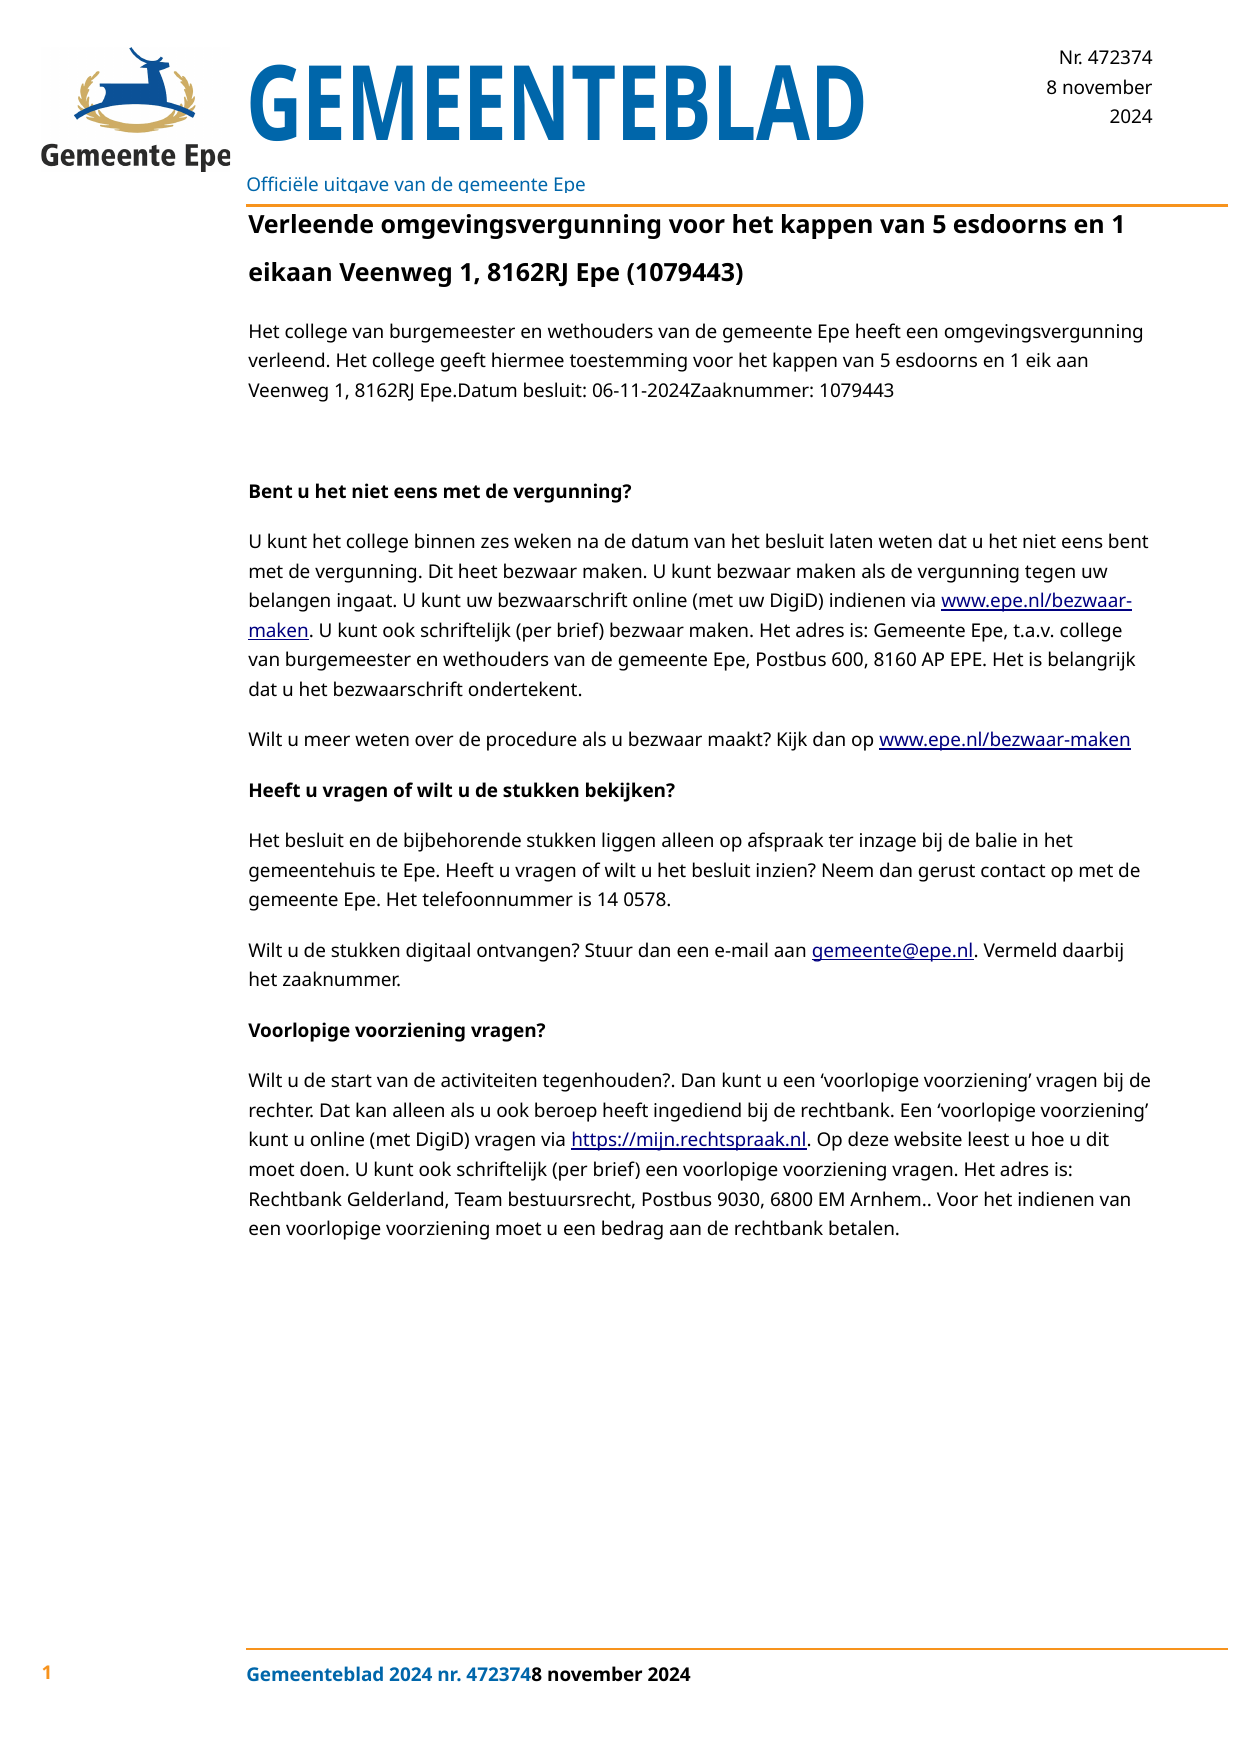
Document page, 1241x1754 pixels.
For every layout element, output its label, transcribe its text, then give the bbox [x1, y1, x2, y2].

text Voorlopige voorziening vragen? [248, 1017, 1152, 1043]
text Wilt u de stukken digitaal ontvangen? Stuur dan een e-mail aan gemeente@epe.nl. Vermeld daarbij het zaaknummer. [248, 937, 1152, 992]
text Bent u het niet eens met de vergunning? [248, 478, 1152, 504]
text Wilt u de start van de activiteiten tegenhouden?. Dan kunt u een ‘voorlopige voorziening’ vragen bij de rechter. Dat kan alleen als u ook beroep heeft ingediend bij de rechtbank. Een ‘voorlopige voorziening’ kunt u online (met DigiD) vragen via https://mijn.rechtspraak.nl. Op deze website leest u hoe u dit moet doen. U kunt ook schriftelijk (per brief) een voorlopige voorziening vragen. Het adres is: Rechtbank Gelderland, Team bestuursrecht, Postbus 9030, 6800 EM Arnhem.. Voor het indienen van een voorlopige voorziening moet u een bedrag aan de rechtbank betalen. [248, 1067, 1152, 1241]
text Het college van burgemeester en wethouders van de gemeente Epe heeft een omgevingsvergunning verleend. Het college geeft hiermee toestemming voor het kappen van 5 esdoorns en 1 eik aan Veenweg 1, 8162RJ Epe.Datum besluit: 06-11-2024Zaaknummer: 1079443 [248, 318, 1152, 403]
text Verleende omgevingsvergunning voor het kappen van 5 esdoorns en 1 eikaan Veenweg 1, 8162RJ Epe (1079443) [248, 207, 1152, 288]
picture [41, 47, 231, 172]
text Wilt u meer weten over de procedure als u bezwaar maakt? Kijk dan op www.epe.nl/bezwaar-maken [248, 727, 1152, 752]
text Heeft u vragen of wilt u de stukken bekijken? [248, 777, 1152, 803]
text Het besluit en de bijbehorende stukken liggen alleen op afspraak ter inzage bij de balie in het gemeentehuis te Epe. Heeft u vragen of wilt u het besluit inzien? Neem dan gerust contact op met de gemeente Epe. Het telefoonnummer is 14 0578. [248, 827, 1152, 912]
text U kunt het college binnen zes weken na de datum van het besluit laten weten dat u het niet eens bent met de vergunning. Dit heet bezwaar maken. U kunt bezwaar maken als de vergunning tegen uw belangen ingaat. U kunt uw bezwaarschrift online (met uw DigiD) indienen via www.epe.nl/bezwaar-maken. U kunt ook schriftelijk (per brief) bezwaar maken. Het adres is: Gemeente Epe, t.a.v. college van burgemeester en wethouders van de gemeente Epe, Postbus 600, 8160 AP EPE. Het is belangrijk dat u het bezwaarschrift ondertekent. [248, 528, 1152, 702]
